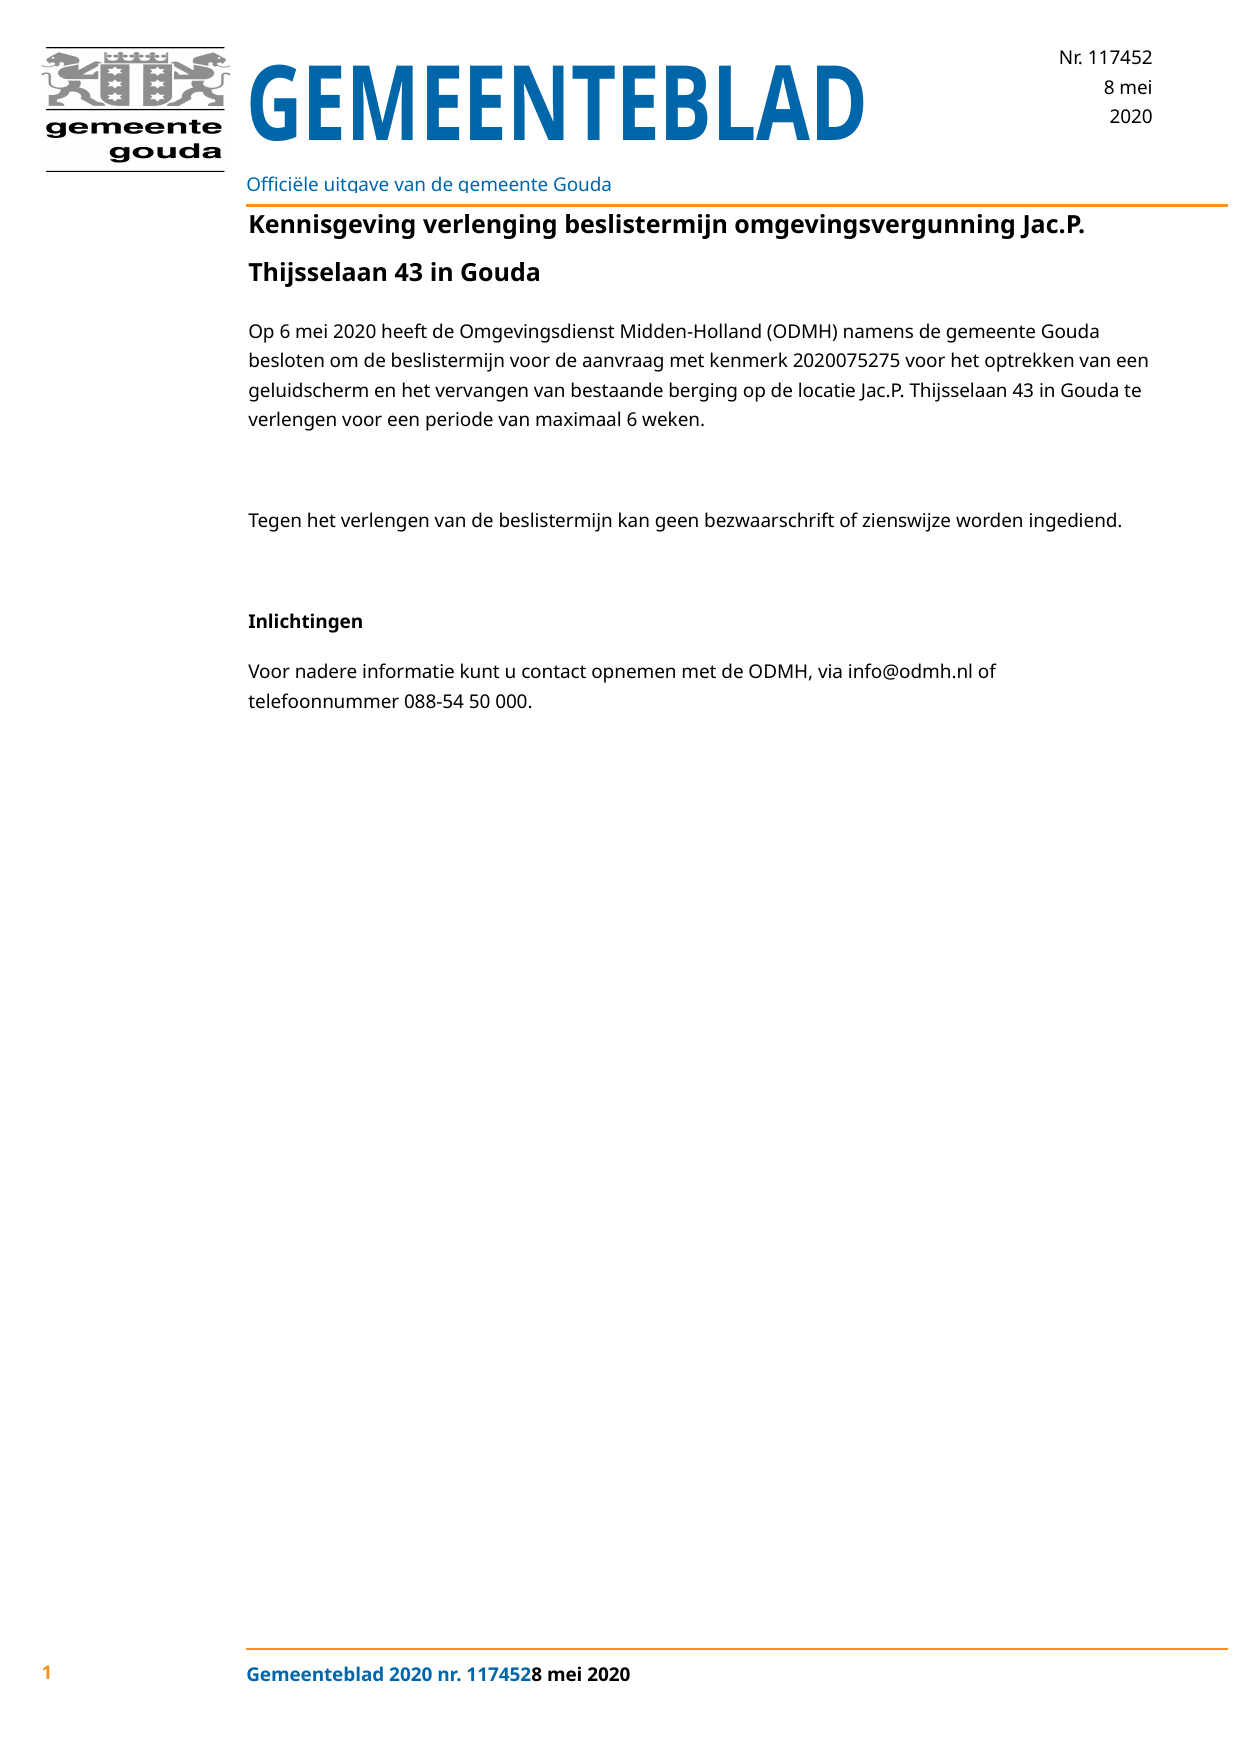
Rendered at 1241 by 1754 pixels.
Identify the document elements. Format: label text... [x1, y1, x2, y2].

text Tegen het verlengen van de beslistermijn kan geen bezwaarschrift of zienswijze worden ingediend. [248, 507, 1152, 533]
text Kennisgeving verlenging beslistermijn omgevingsvergunning Jac.P. Thijsselaan 43 in Gouda [248, 207, 1152, 288]
text Inlichtingen [248, 608, 1152, 634]
text Voor nadere informatie kunt u contact opnemen met de ODMH, via info@odmh.nl of telefoonnummer 088-54 50 000. [248, 659, 1152, 714]
picture [41, 47, 231, 172]
text Op 6 mei 2020 heeft de Omgevingsdienst Midden-Holland (ODMH) namens de gemeente Gouda besloten om de beslistermijn voor de aanvraag met kenmerk 2020075275 voor het optrekken van een geluidscherm en het vervangen van bestaande berging op de locatie Jac.P. Thijsselaan 43 in Gouda te verlengen voor een periode van maximaal 6 weken. [248, 318, 1152, 432]
